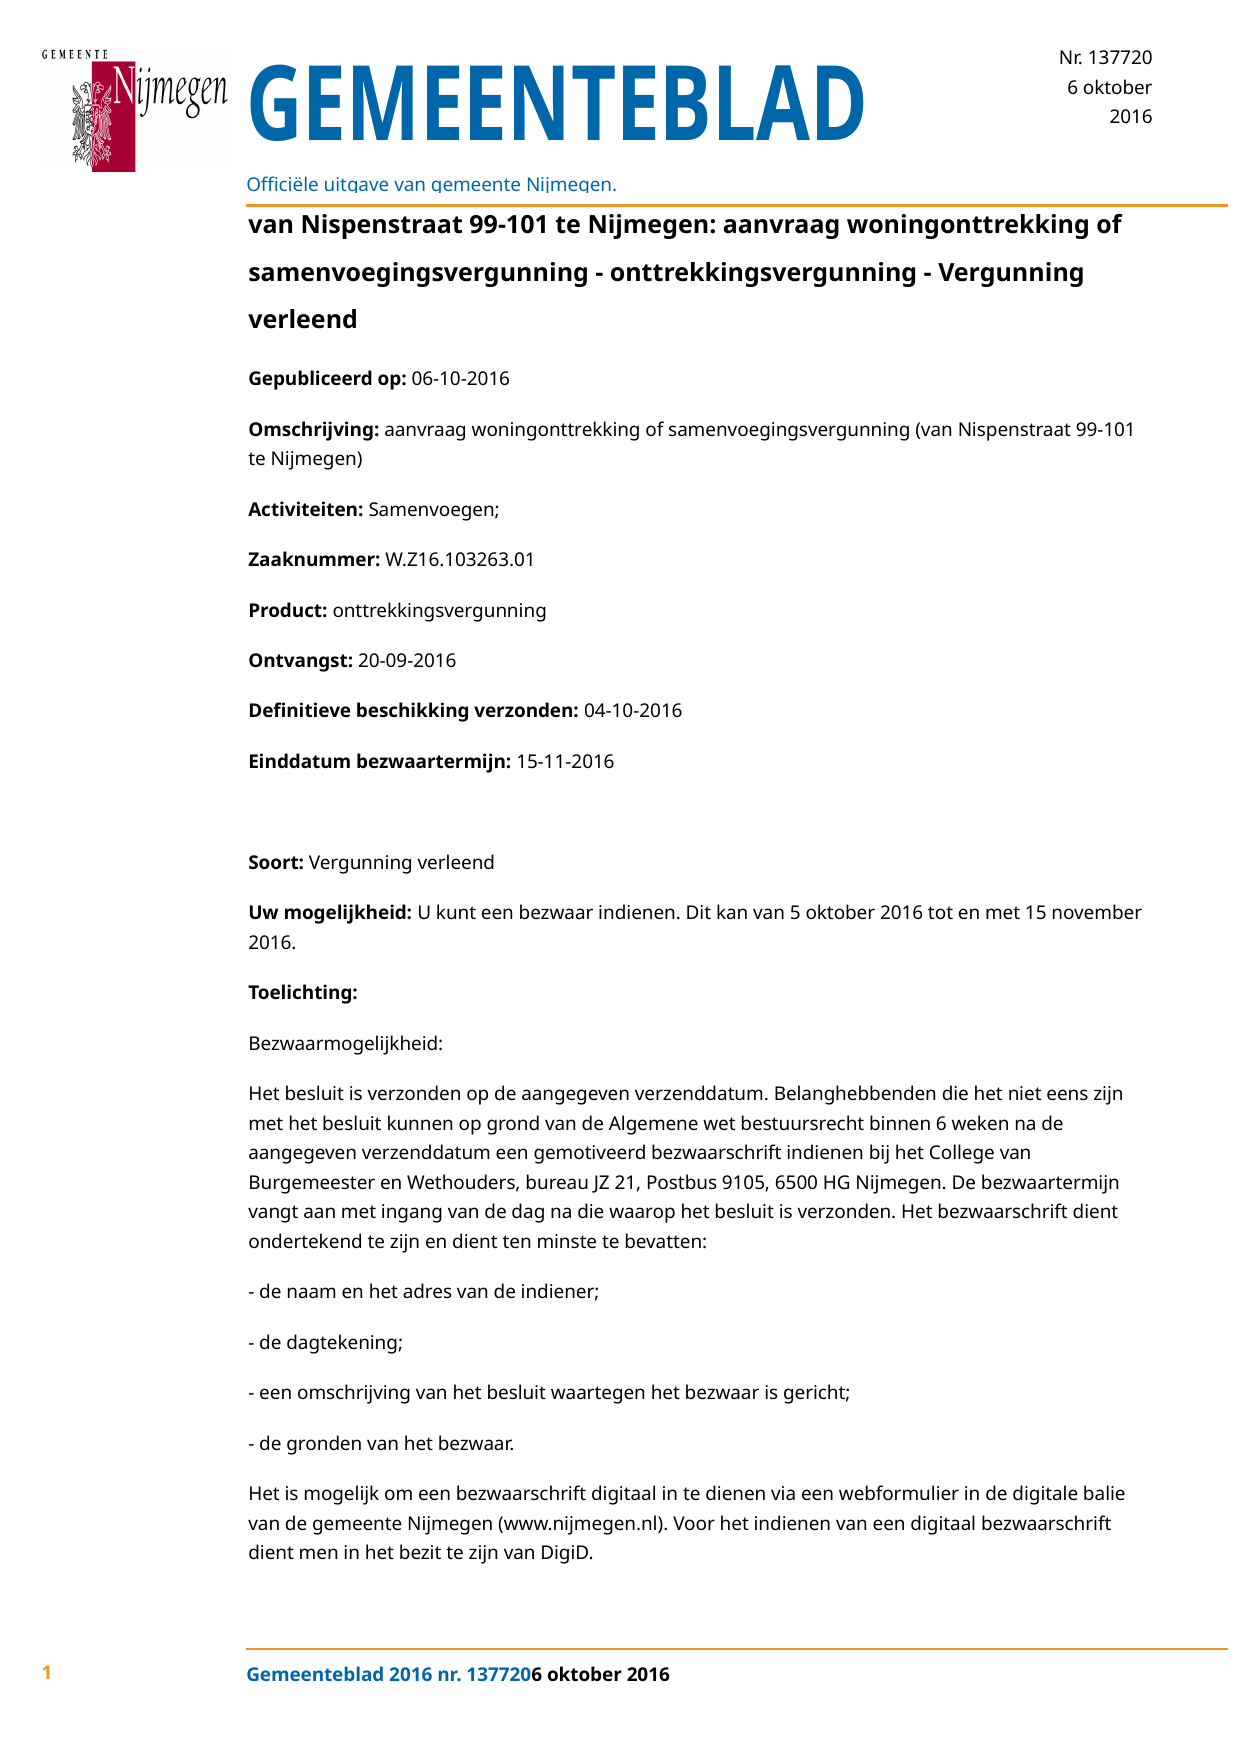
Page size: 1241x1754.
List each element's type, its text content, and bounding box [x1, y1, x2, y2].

picture [41, 47, 231, 172]
text - de gronden van het bezwaar. [248, 1430, 1152, 1455]
text van Nispenstraat 99-101 te Nijmegen: aanvraag woningonttrekking of samenvoegingsvergunning - onttrekkingsvergunning - Vergunning verleend [248, 207, 1152, 336]
text Bezwaarmogelijkheid: [248, 1030, 1152, 1055]
text Einddatum bezwaartermijn: 15-11-2016 [248, 748, 1152, 774]
text Soort: Vergunning verleend [248, 849, 1152, 874]
text Gepubliceerd op: 06-10-2016 [248, 366, 1152, 391]
text Ontvangst: 20-09-2016 [248, 647, 1152, 673]
text Het besluit is verzonden op de aangegeven verzenddatum. Belanghebbenden die het niet eens zijn met het besluit kunnen op grond van de Algemene wet bestuursrecht binnen 6 weken na de aangegeven verzenddatum een gemotiveerd bezwaarschrift indienen bij het College van Burgemeester en Wethouders, bureau JZ 21, Postbus 9105, 6500 HG Nijmegen. De bezwaartermijn vangt aan met ingang van de dag na die waarop het besluit is verzonden. Het bezwaarschrift dient ondertekend te zijn en dient ten minste te bevatten: [248, 1080, 1152, 1254]
text Uw mogelijkheid: U kunt een bezwaar indienen. Dit kan van 5 oktober 2016 tot en met 15 november 2016. [248, 899, 1152, 954]
text Zaaknummer: W.Z16.103263.01 [248, 546, 1152, 572]
text Product: onttrekkingsvergunning [248, 597, 1152, 622]
text - de dagtekening; [248, 1329, 1152, 1354]
text Toelichting: [248, 979, 1152, 1005]
text - een omschrijving van het besluit waartegen het bezwaar is gericht; [248, 1379, 1152, 1405]
text Activiteiten: Samenvoegen; [248, 496, 1152, 522]
text - de naam en het adres van de indiener; [248, 1278, 1152, 1304]
text Het is mogelijk om een bezwaarschrift digitaal in te dienen via een webformulier in de digitale balie van de gemeente Nijmegen (www.nijmegen.nl). Voor het indienen van een digitaal bezwaarschrift dient men in het bezit te zijn van DigiD. [248, 1480, 1152, 1565]
text Definitieve beschikking verzonden: 04-10-2016 [248, 698, 1152, 723]
text Omschrijving: aanvraag woningonttrekking of samenvoegingsvergunning (van Nispenstraat 99-101 te Nijmegen) [248, 416, 1152, 471]
